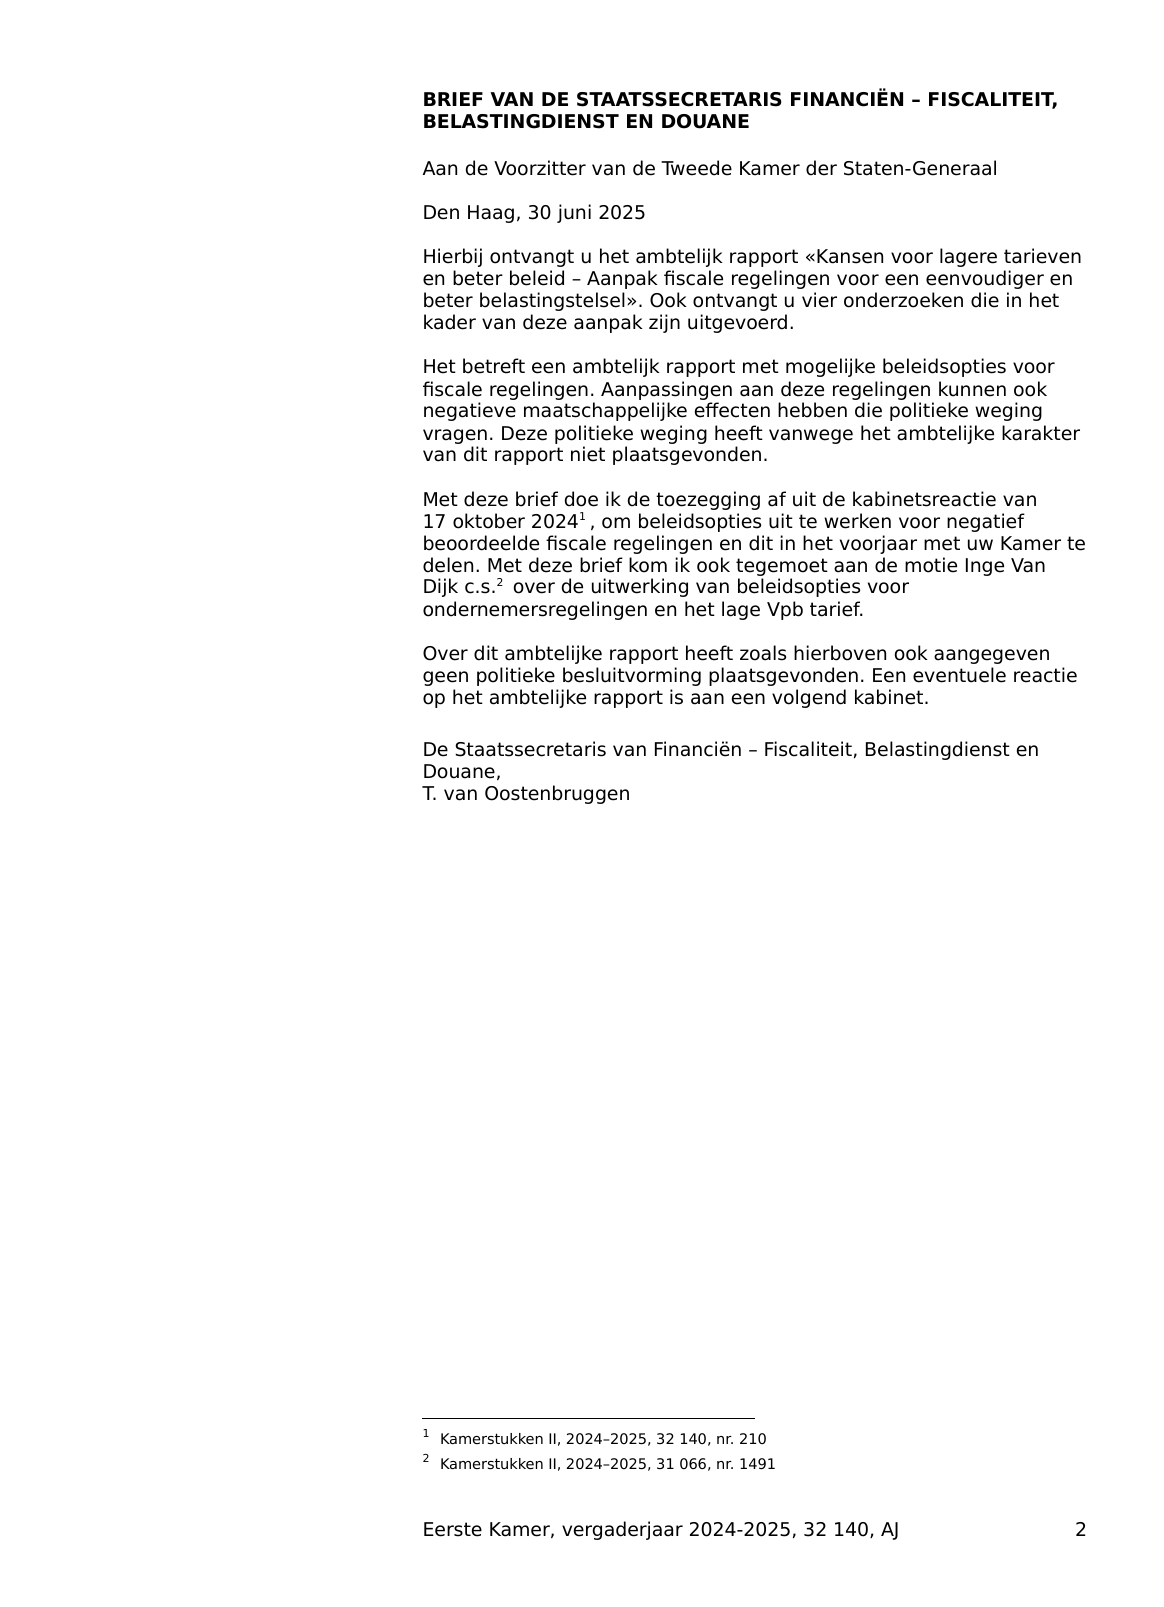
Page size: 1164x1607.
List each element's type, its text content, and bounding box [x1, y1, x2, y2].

text Hierbij ontvangt u het ambtelijk rapport «Kansen voor lagere tarieven en beter beleid – Aanpak fiscale regelingen voor een eenvoudiger en beter belastingstelsel». Ook ontvangt u vier onderzoeken die in het kader van deze aanpak zijn uitgevoerd. [422, 246, 1087, 334]
text Het betreft een ambtelijk rapport met mogelijke beleidsopties voor fiscale regelingen. Aanpassingen aan deze regelingen kunnen ook negatieve maatschappelijke effecten hebben die politieke weging vragen. Deze politieke weging heeft vanwege het ambtelijke karakter van dit rapport niet plaatsgevonden. [422, 356, 1087, 466]
text De Staatssecretaris van Financiën – Fiscaliteit, Belastingdienst en Douane, T. van Oostenbruggen [422, 738, 1087, 804]
text Met deze brief doe ik de toezegging af uit de kabinetsreactie van 17 oktober 2024, om beleidsopties uit te werken voor negatief beoordeelde fiscale regelingen en dit in het voorjaar met uw Kamer te delen. Met deze brief kom ik ook tegemoet aan de motie Inge Van Dijk c.s. over de uitwerking van beleidsopties voor ondernemersregelingen en het lage Vpb tarief. [422, 488, 1087, 620]
subtitle BRIEF VAN DE STAATSSECRETARIS FINANCIËN – FISCALITEIT, BELASTINGDIENST EN DOUANE [422, 89, 1087, 133]
text Aan de Voorzitter van de Tweede Kamer der Staten-Generaal [422, 158, 1087, 180]
text Kamerstukken II, 2024–2025, 31 066, nr. 1491 [422, 1452, 1087, 1474]
text Den Haag, 30 juni 2025 [422, 202, 1087, 224]
text Kamerstukken II, 2024–2025, 32 140, nr. 210 [422, 1427, 1087, 1449]
text Over dit ambtelijke rapport heeft zoals hierboven ook aangegeven geen politieke besluitvorming plaatsgevonden. Een eventuele reactie op het ambtelijke rapport is aan een volgend kabinet. [422, 643, 1087, 708]
